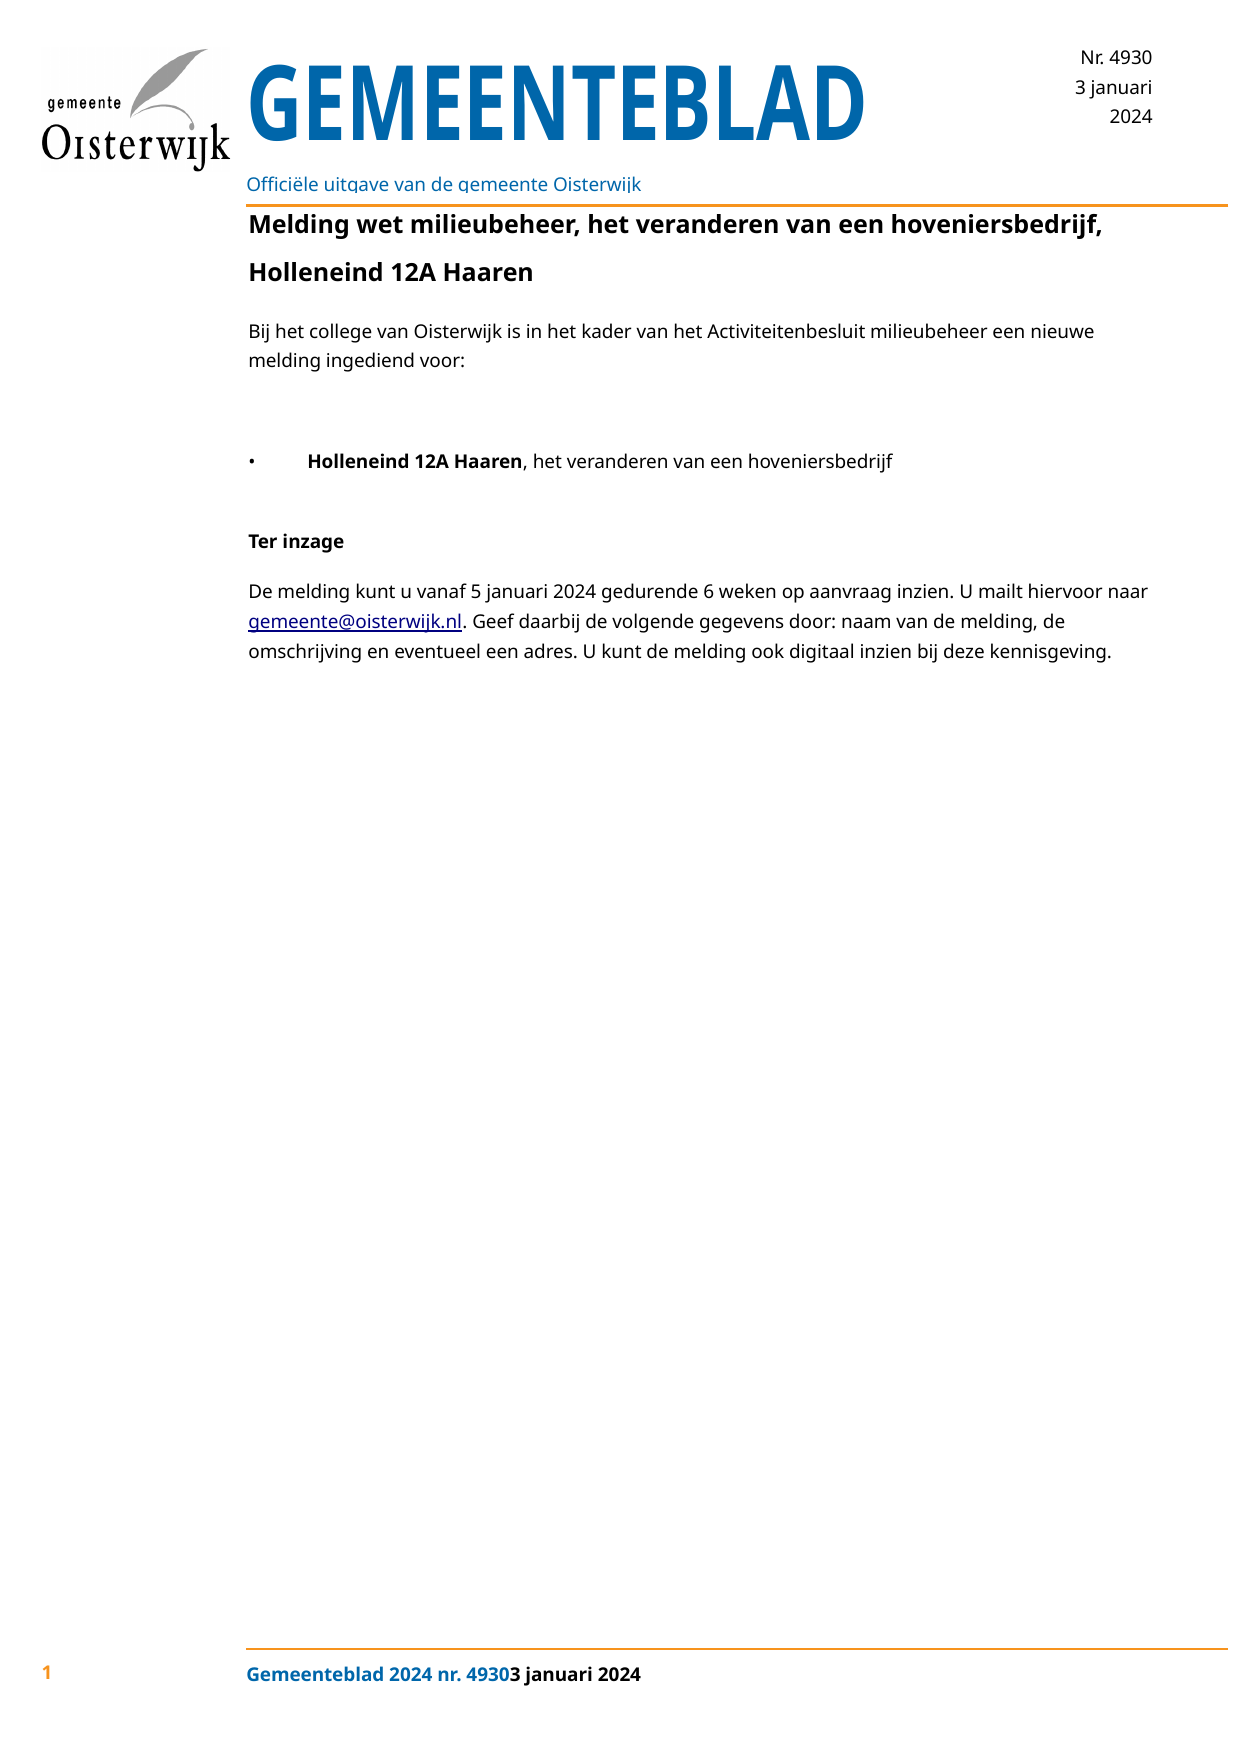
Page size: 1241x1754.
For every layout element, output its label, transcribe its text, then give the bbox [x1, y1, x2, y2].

text Ter inzage [248, 528, 1152, 554]
text Bij het college van Oisterwijk is in het kader van het Activiteitenbesluit milieubeheer een nieuwe melding ingediend voor: [248, 318, 1152, 373]
picture [41, 47, 231, 172]
text De melding kunt u vanaf 5 januari 2024 gedurende 6 weken op aanvraag inzien. U mailt hiervoor naar gemeente@oisterwijk.nl. Geef daarbij de volgende gegevens door: naam van de melding, de omschrijving en eventueel een adres. U kunt de melding ook digitaal inzien bij deze kennisgeving. [248, 579, 1152, 664]
list Holleneind 12A Haaren, het veranderen van een hoveniersbedrijf [248, 448, 1152, 474]
text Melding wet milieubeheer, het veranderen van een hoveniersbedrijf, Holleneind 12A Haaren [248, 207, 1152, 288]
